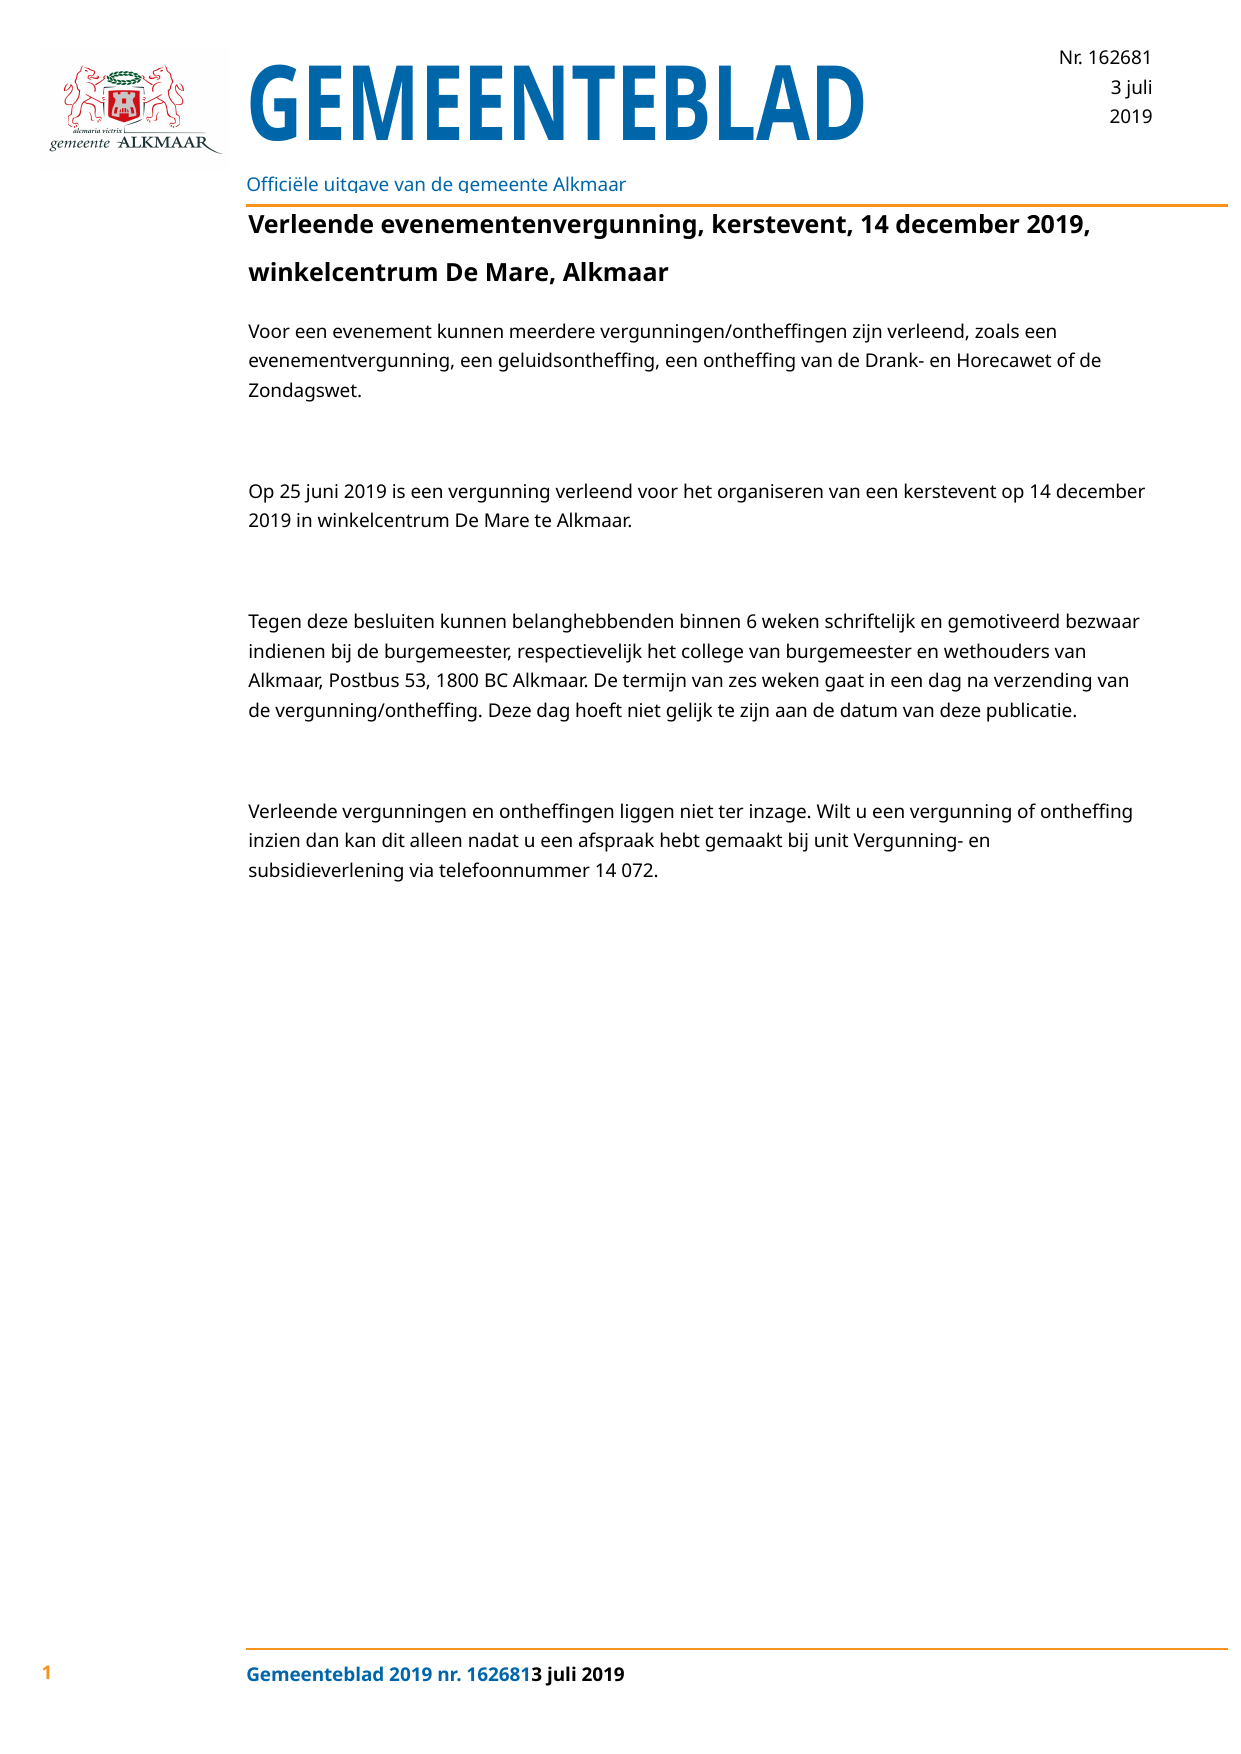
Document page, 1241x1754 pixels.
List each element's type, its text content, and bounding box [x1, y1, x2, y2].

text Verleende evenementenvergunning, kerstevent, 14 december 2019, winkelcentrum De Mare, Alkmaar [248, 207, 1152, 288]
text Op 25 juni 2019 is een vergunning verleend voor het organiseren van een kerstevent op 14 december 2019 in winkelcentrum De Mare te Alkmaar. [248, 478, 1152, 533]
text Tegen deze besluiten kunnen belanghebbenden binnen 6 weken schriftelijk en gemotiveerd bezwaar indienen bij de burgemeester, respectievelijk het college van burgemeester en wethouders van Alkmaar, Postbus 53, 1800 BC Alkmaar. De termijn van zes weken gaat in een dag na verzending van de vergunning/ontheffing. Deze dag hoeft niet gelijk te zijn aan de datum van deze publicatie. [248, 608, 1152, 723]
picture [41, 47, 231, 172]
text Voor een evenement kunnen meerdere vergunningen/ontheffingen zijn verleend, zoals een evenementvergunning, een geluidsontheffing, een ontheffing van de Drank- en Horecawet of de Zondagswet. [248, 318, 1152, 403]
text Verleende vergunningen en ontheffingen liggen niet ter inzage. Wilt u een vergunning of ontheffing inzien dan kan dit alleen nadat u een afspraak hebt gemaakt bij unit Vergunning- en subsidieverlening via telefoonnummer 14 072. [248, 798, 1152, 883]
